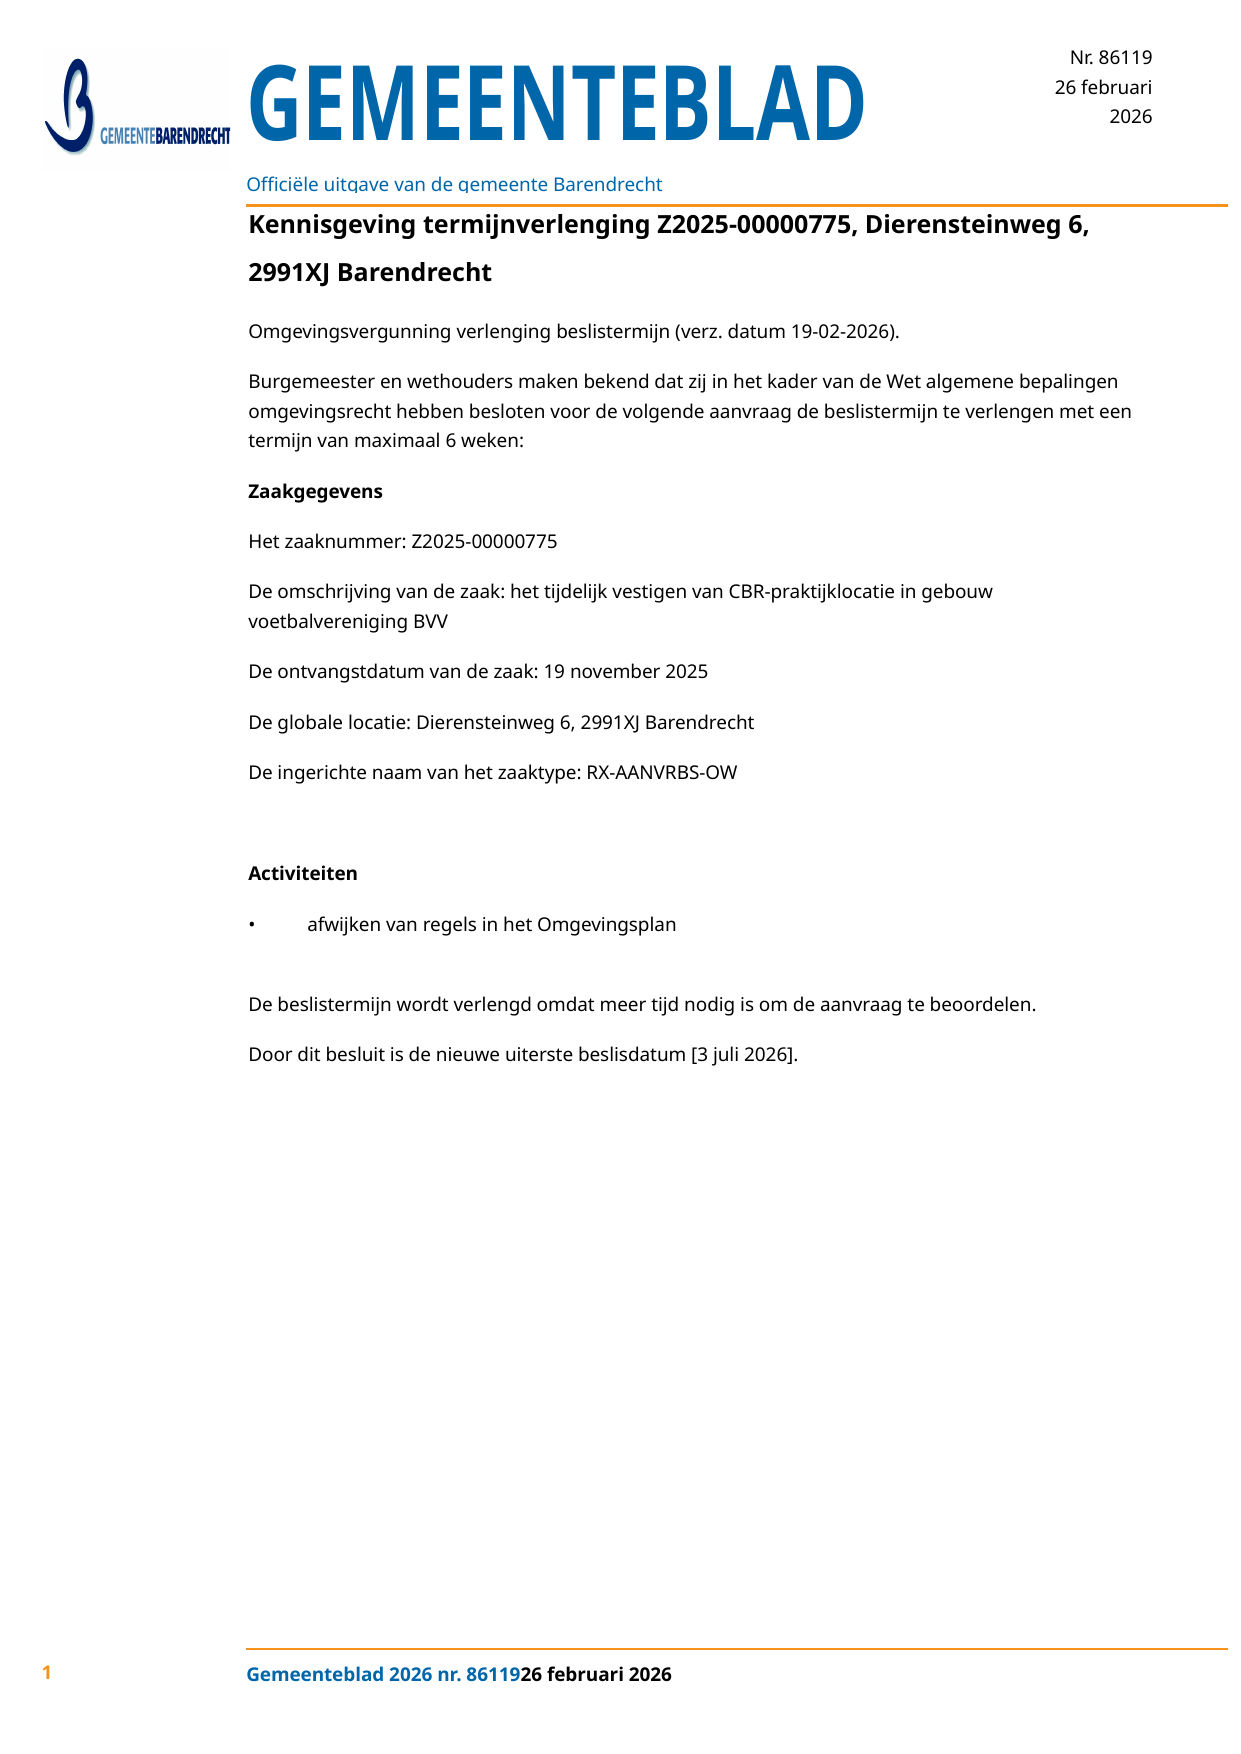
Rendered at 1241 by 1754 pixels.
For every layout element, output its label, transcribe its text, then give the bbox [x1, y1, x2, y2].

text De ingerichte naam van het zaaktype: RX-AANVRBS-OW [248, 759, 1152, 785]
picture [41, 47, 231, 172]
text De beslistermijn wordt verlengd omdat meer tijd nodig is om de aanvraag te beoordelen. [248, 991, 1152, 1017]
text Activiteiten [248, 860, 1152, 886]
text Het zaaknummer: Z2025-00000775 [248, 528, 1152, 554]
text De globale locatie: Dierensteinweg 6, 2991XJ Barendrecht [248, 709, 1152, 735]
text Kennisgeving termijnverlenging Z2025-00000775, Dierensteinweg 6, 2991XJ Barendrecht [248, 207, 1152, 288]
text Burgemeester en wethouders maken bekend dat zij in het kader van de Wet algemene bepalingen omgevingsrecht hebben besloten voor de volgende aanvraag de beslistermijn te verlengen met een termijn van maximaal 6 weken: [248, 368, 1152, 453]
text Omgevingsvergunning verlenging beslistermijn (verz. datum 19-02-2026). [248, 318, 1152, 344]
list afwijken van regels in het Omgevingsplan [248, 911, 1152, 937]
text De ontvangstdatum van de zaak: 19 november 2025 [248, 659, 1152, 684]
text De omschrijving van de zaak: het tijdelijk vestigen van CBR-praktijklocatie in gebouw voetbalvereniging BVV [248, 579, 1152, 634]
text Door dit besluit is de nieuwe uiterste beslisdatum [3 juli 2026]. [248, 1041, 1152, 1067]
text Zaakgegevens [248, 478, 1152, 504]
